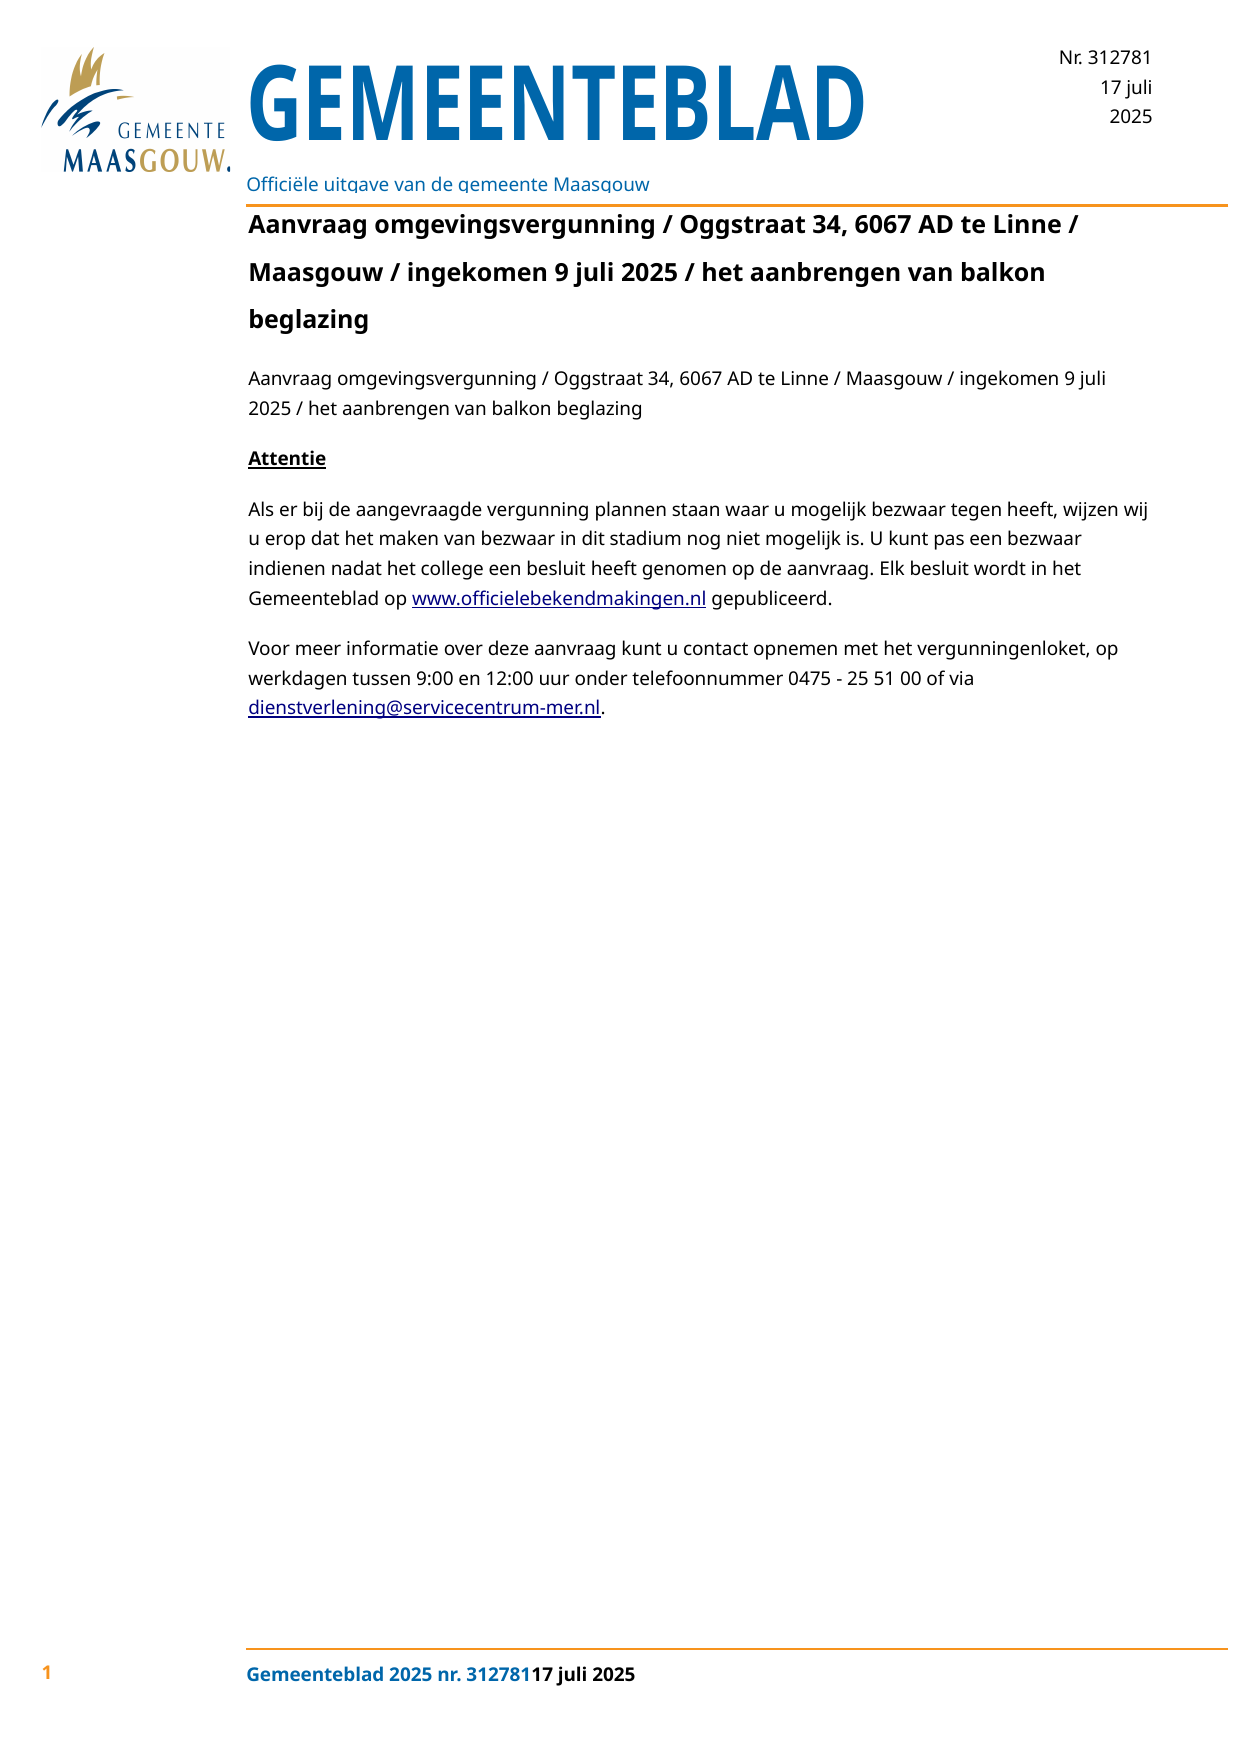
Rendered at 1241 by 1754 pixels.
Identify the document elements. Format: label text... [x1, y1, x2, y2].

text Voor meer informatie over deze aanvraag kunt u contact opnemen met het vergunningenloket, op werkdagen tussen 9:00 en 12:00 uur onder telefoonnummer 0475 - 25 51 00 of via dienstverlening@servicecentrum-mer.nl. [248, 635, 1152, 720]
text Als er bij de aangevraagde vergunning plannen staan waar u mogelijk bezwaar tegen heeft, wijzen wij u erop dat het maken van bezwaar in dit stadium nog niet mogelijk is. U kunt pas een bezwaar indienen nadat het college een besluit heeft genomen op de aanvraag. Elk besluit wordt in het Gemeenteblad op www.officielebekendmakingen.nl gepubliceerd. [248, 496, 1152, 610]
picture [41, 47, 231, 172]
text Aanvraag omgevingsvergunning / Oggstraat 34, 6067 AD te Linne / Maasgouw / ingekomen 9 juli 2025 / het aanbrengen van balkon beglazing [248, 366, 1152, 421]
text Aanvraag omgevingsvergunning / Oggstraat 34, 6067 AD te Linne / Maasgouw / ingekomen 9 juli 2025 / het aanbrengen van balkon beglazing [248, 207, 1152, 336]
text Attentie [248, 446, 1152, 471]
